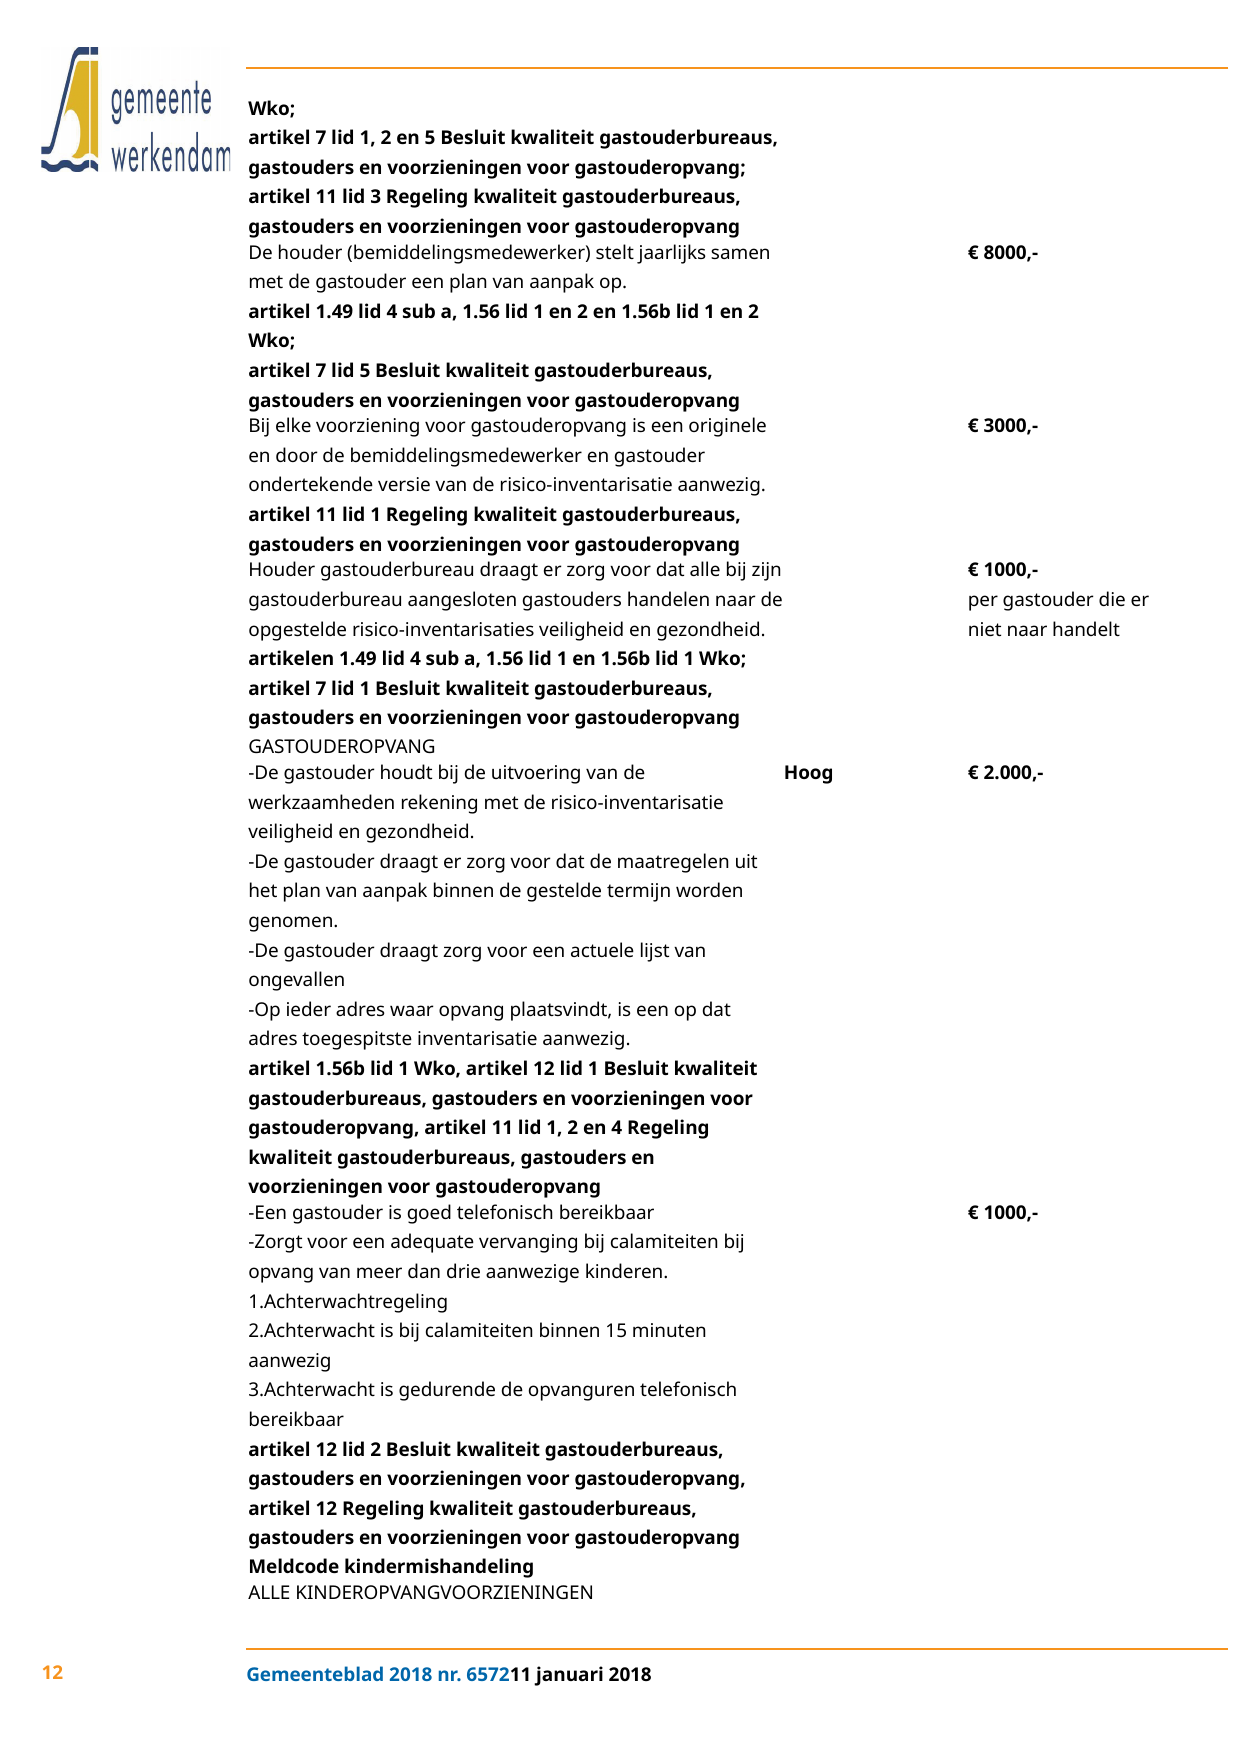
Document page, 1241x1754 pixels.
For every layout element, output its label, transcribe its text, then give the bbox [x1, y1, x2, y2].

table_cell € 1000,- per gastouder die er niet naar handelt [968, 557, 1152, 730]
table_cell [784, 557, 968, 730]
table_cell € 8000,- [968, 239, 1152, 412]
table_cell Hoog [784, 759, 968, 1199]
table_cell -De gastouder houdt bij de uitvoering van de werkzaamheden rekening met de risico-inventarisatie veiligheid en gezondheid. -De gastouder draagt er zorg voor dat de maatregelen uit het plan van aanpak binnen de gestelde termijn worden genomen. -De gastouder draagt zorg voor een actuele lijst van ongevallen -Op ieder adres waar opvang plaatsvindt, is een op dat adres toegespitste inventarisatie aanwezig. artikel 1.56b lid 1 Wko, artikel 12 lid 1 Besluit kwaliteit gastouderbureaus, gastouders en voorzieningen voor gastouderopvang, artikel 11 lid 1, 2 en 4 Regeling kwaliteit gastouderbureaus, gastouders en voorzieningen voor gastouderopvang [248, 759, 784, 1199]
table_cell Wko; artikel 7 lid 1, 2 en 5 Besluit kwaliteit gastouderbureaus, gastouders en voorzieningen voor gastouderopvang; artikel 11 lid 3 Regeling kwaliteit gastouderbureaus, gastouders en voorzieningen voor gastouderopvang [248, 95, 784, 239]
table_cell € 1000,- [968, 1199, 1152, 1550]
table_cell Bij elke voorziening voor gastouderopvang is een originele en door de bemiddelingsmedewerker en gastouder ondertekende versie van de risico-inventarisatie aanwezig. artikel 11 lid 1 Regeling kwaliteit gastouderbureaus, gastouders en voorzieningen voor gastouderopvang [248, 413, 784, 557]
table_cell Houder gastouderbureau draagt er zorg voor dat alle bij zijn gastouderbureau aangesloten gastouders handelen naar de opgestelde risico-inventarisaties veiligheid en gezondheid. artikelen 1.49 lid 4 sub a, 1.56 lid 1 en 1.56b lid 1 Wko; artikel 7 lid 1 Besluit kwaliteit gastouderbureaus, gastouders en voorzieningen voor gastouderopvang [248, 557, 784, 730]
table_cell -Een gastouder is goed telefonisch bereikbaar -Zorgt voor een adequate vervanging bij calamiteiten bij opvang van meer dan drie aanwezige kinderen. 1.Achterwachtregeling 2.Achterwacht is bij calamiteiten binnen 15 minuten aanwezig 3.Achterwacht is gedurende de opvanguren telefonisch bereikbaar artikel 12 lid 2 Besluit kwaliteit gastouderbureaus, gastouders en voorzieningen voor gastouderopvang, artikel 12 Regeling kwaliteit gastouderbureaus, gastouders en voorzieningen voor gastouderopvang [248, 1199, 784, 1550]
table_cell [968, 95, 1152, 239]
table_header GASTOUDEROPVANG [248, 734, 1152, 759]
table_cell ALLE KINDEROPVANGVOORZIENINGEN [248, 1579, 1152, 1605]
table_cell [784, 95, 968, 239]
table_header Meldcode kindermishandeling [248, 1554, 1152, 1579]
table_cell € 3000,- [968, 413, 1152, 557]
table_cell € 2.000,- [968, 759, 1152, 1199]
table_cell [784, 239, 968, 412]
table_cell De houder (bemiddelingsmedewerker) stelt jaarlijks samen met de gastouder een plan van aanpak op. artikel 1.49 lid 4 sub a, 1.56 lid 1 en 2 en 1.56b lid 1 en 2 Wko; artikel 7 lid 5 Besluit kwaliteit gastouderbureaus, gastouders en voorzieningen voor gastouderopvang [248, 239, 784, 412]
picture [41, 47, 231, 172]
table_cell [784, 413, 968, 557]
table_cell [784, 1199, 968, 1550]
